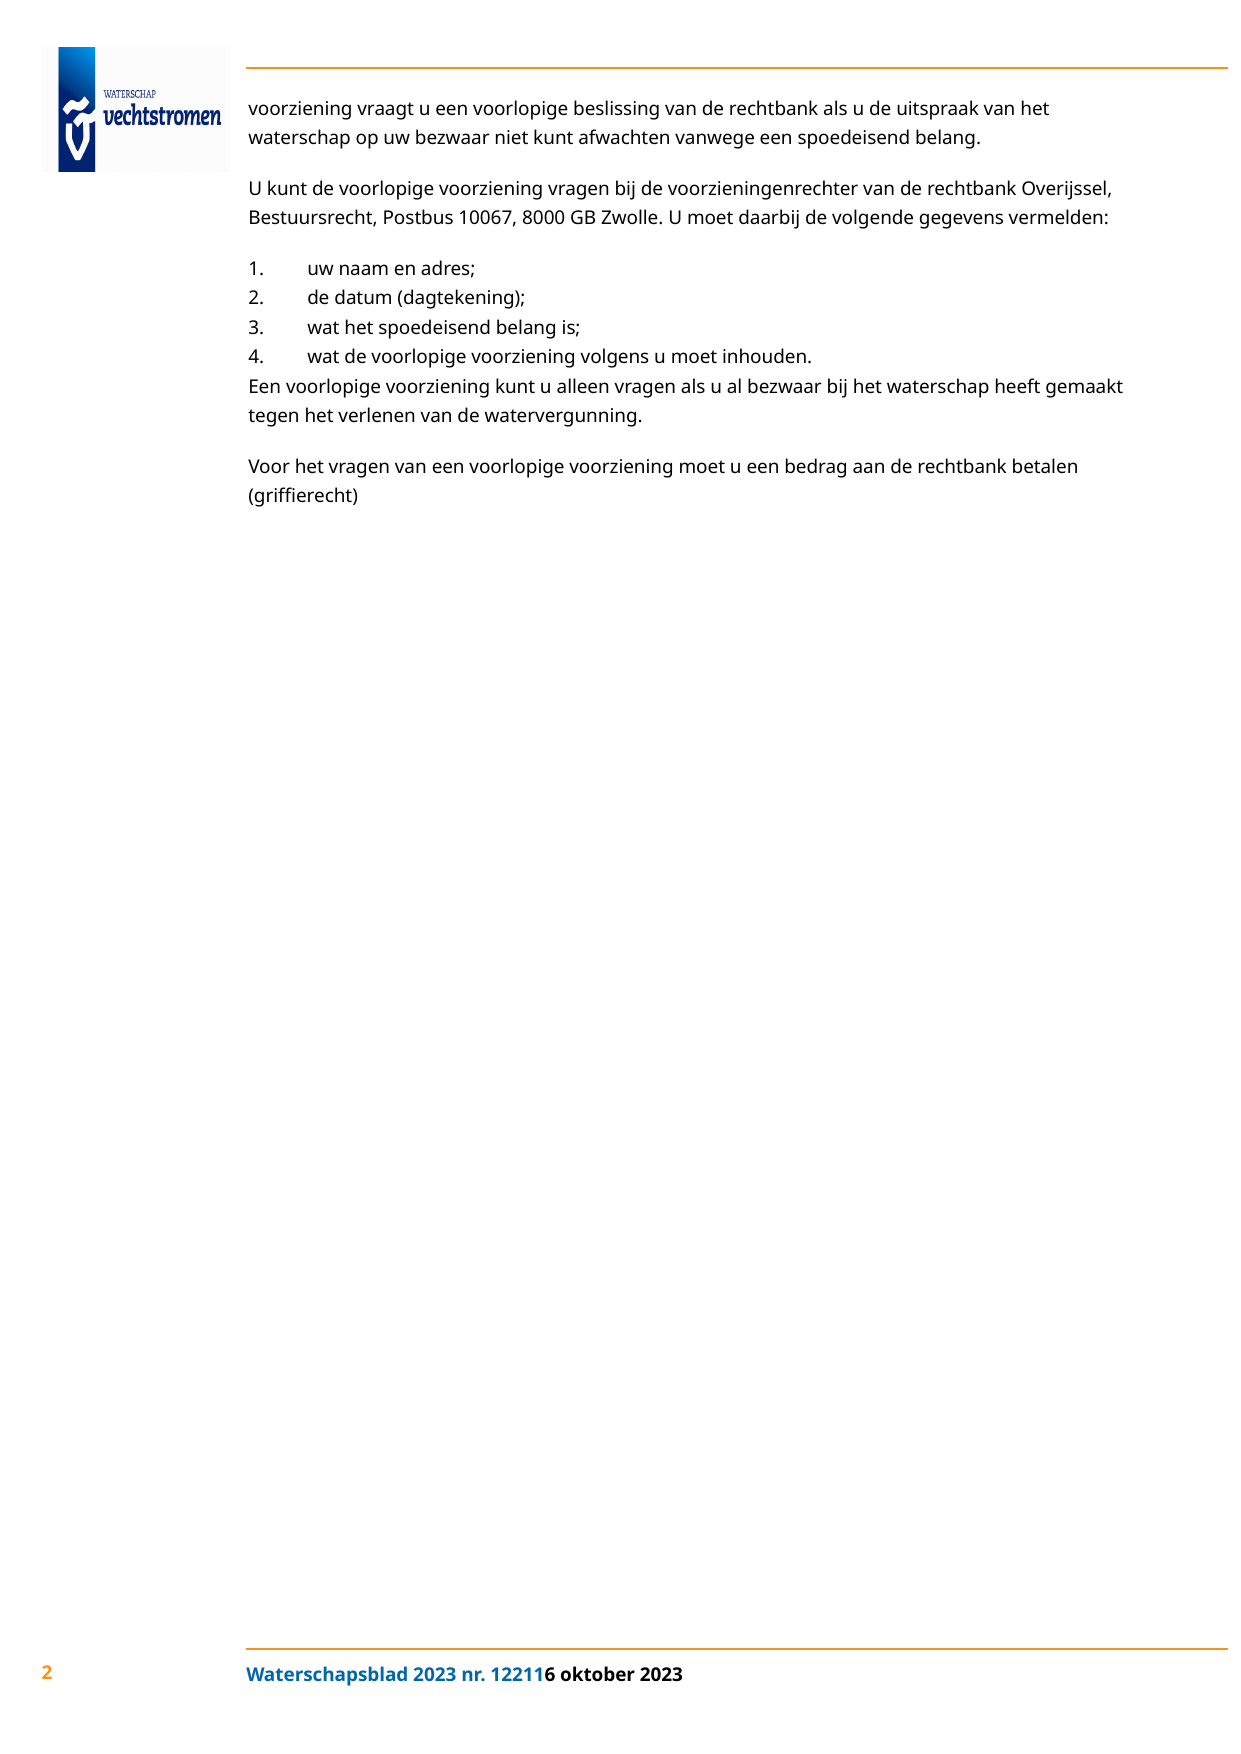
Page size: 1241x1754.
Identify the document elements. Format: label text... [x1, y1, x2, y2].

list wat de voorlopige voorziening volgens u moet inhouden. [248, 343, 1152, 369]
text U kunt de voorlopige voorziening vragen bij de voorzieningenrechter van de rechtbank Overijssel, Bestuursrecht, Postbus 10067, 8000 GB Zwolle. U moet daarbij de volgende gegevens vermelden: [248, 175, 1152, 230]
text Een voorlopige voorziening kunt u alleen vragen als u al bezwaar bij het waterschap heeft gemaakt tegen het verlenen van de watervergunning. [248, 373, 1152, 428]
text Voor het vragen van een voorlopige voorziening moet u een bedrag aan de rechtbank betalen (griffierecht) [248, 453, 1152, 508]
list wat het spoedeisend belang is; [248, 314, 1152, 340]
list uw naam en adres; [248, 255, 1152, 281]
text voorziening vraagt u een voorlopige beslissing van de rechtbank als u de uitspraak van het waterschap op uw bezwaar niet kunt afwachten vanwege een spoedeisend belang. [248, 95, 1152, 150]
picture [41, 47, 231, 172]
list de datum (dagtekening); [248, 284, 1152, 310]
